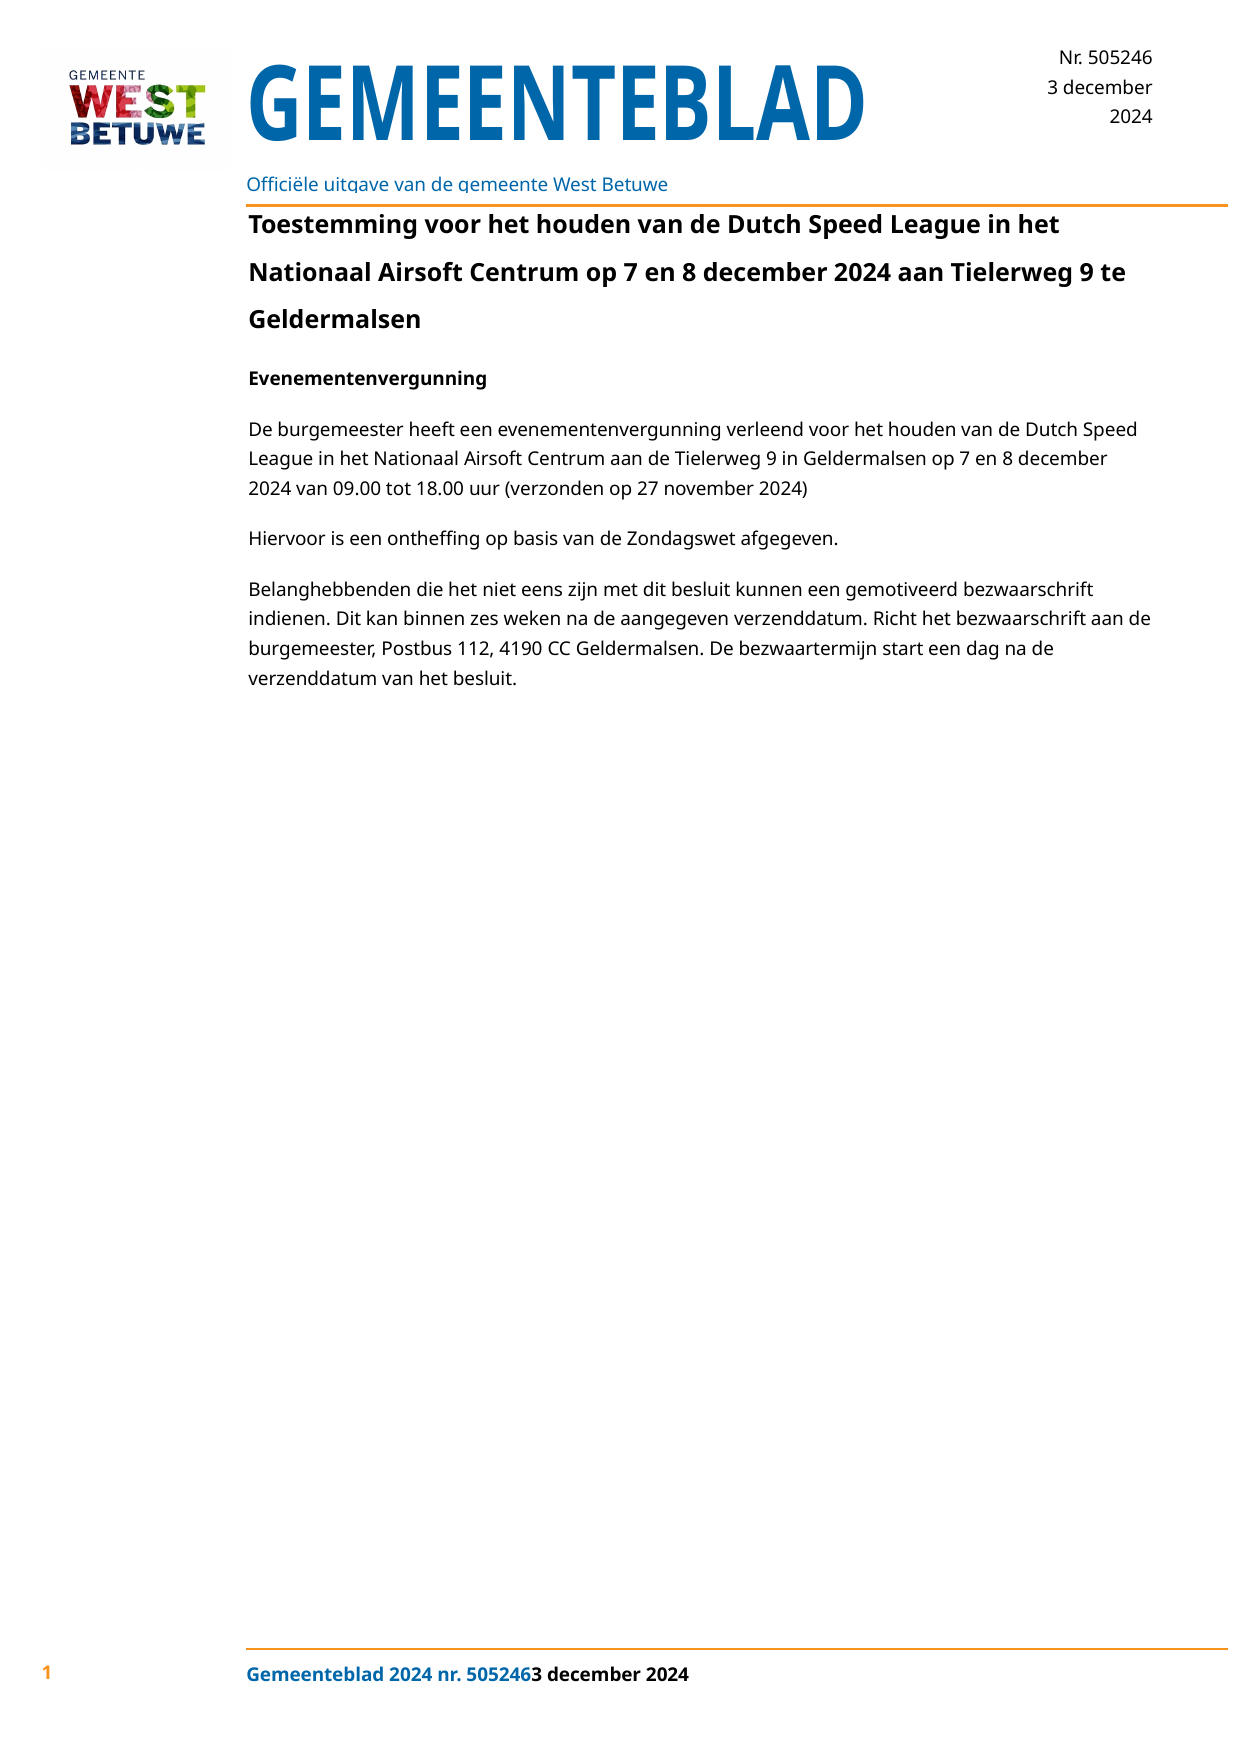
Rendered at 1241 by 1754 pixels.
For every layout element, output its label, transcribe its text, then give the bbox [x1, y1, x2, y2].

text Hiervoor is een ontheffing op basis van de Zondagswet afgegeven. [248, 526, 1152, 551]
text De burgemeester heeft een evenementenvergunning verleend voor het houden van de Dutch Speed League in het Nationaal Airsoft Centrum aan de Tielerweg 9 in Geldermalsen op 7 en 8 december 2024 van 09.00 tot 18.00 uur (verzonden op 27 november 2024) [248, 416, 1152, 501]
text Evenementenvergunning [248, 366, 1152, 391]
text Toestemming voor het houden van de Dutch Speed League in het Nationaal Airsoft Centrum op 7 en 8 december 2024 aan Tielerweg 9 te Geldermalsen [248, 207, 1152, 336]
picture [41, 47, 231, 172]
text Belanghebbenden die het niet eens zijn met dit besluit kunnen een gemotiveerd bezwaarschrift indienen. Dit kan binnen zes weken na de aangegeven verzenddatum. Richt het bezwaarschrift aan de burgemeester, Postbus 112, 4190 CC Geldermalsen. De bezwaartermijn start een dag na de verzenddatum van het besluit. [248, 576, 1152, 690]
